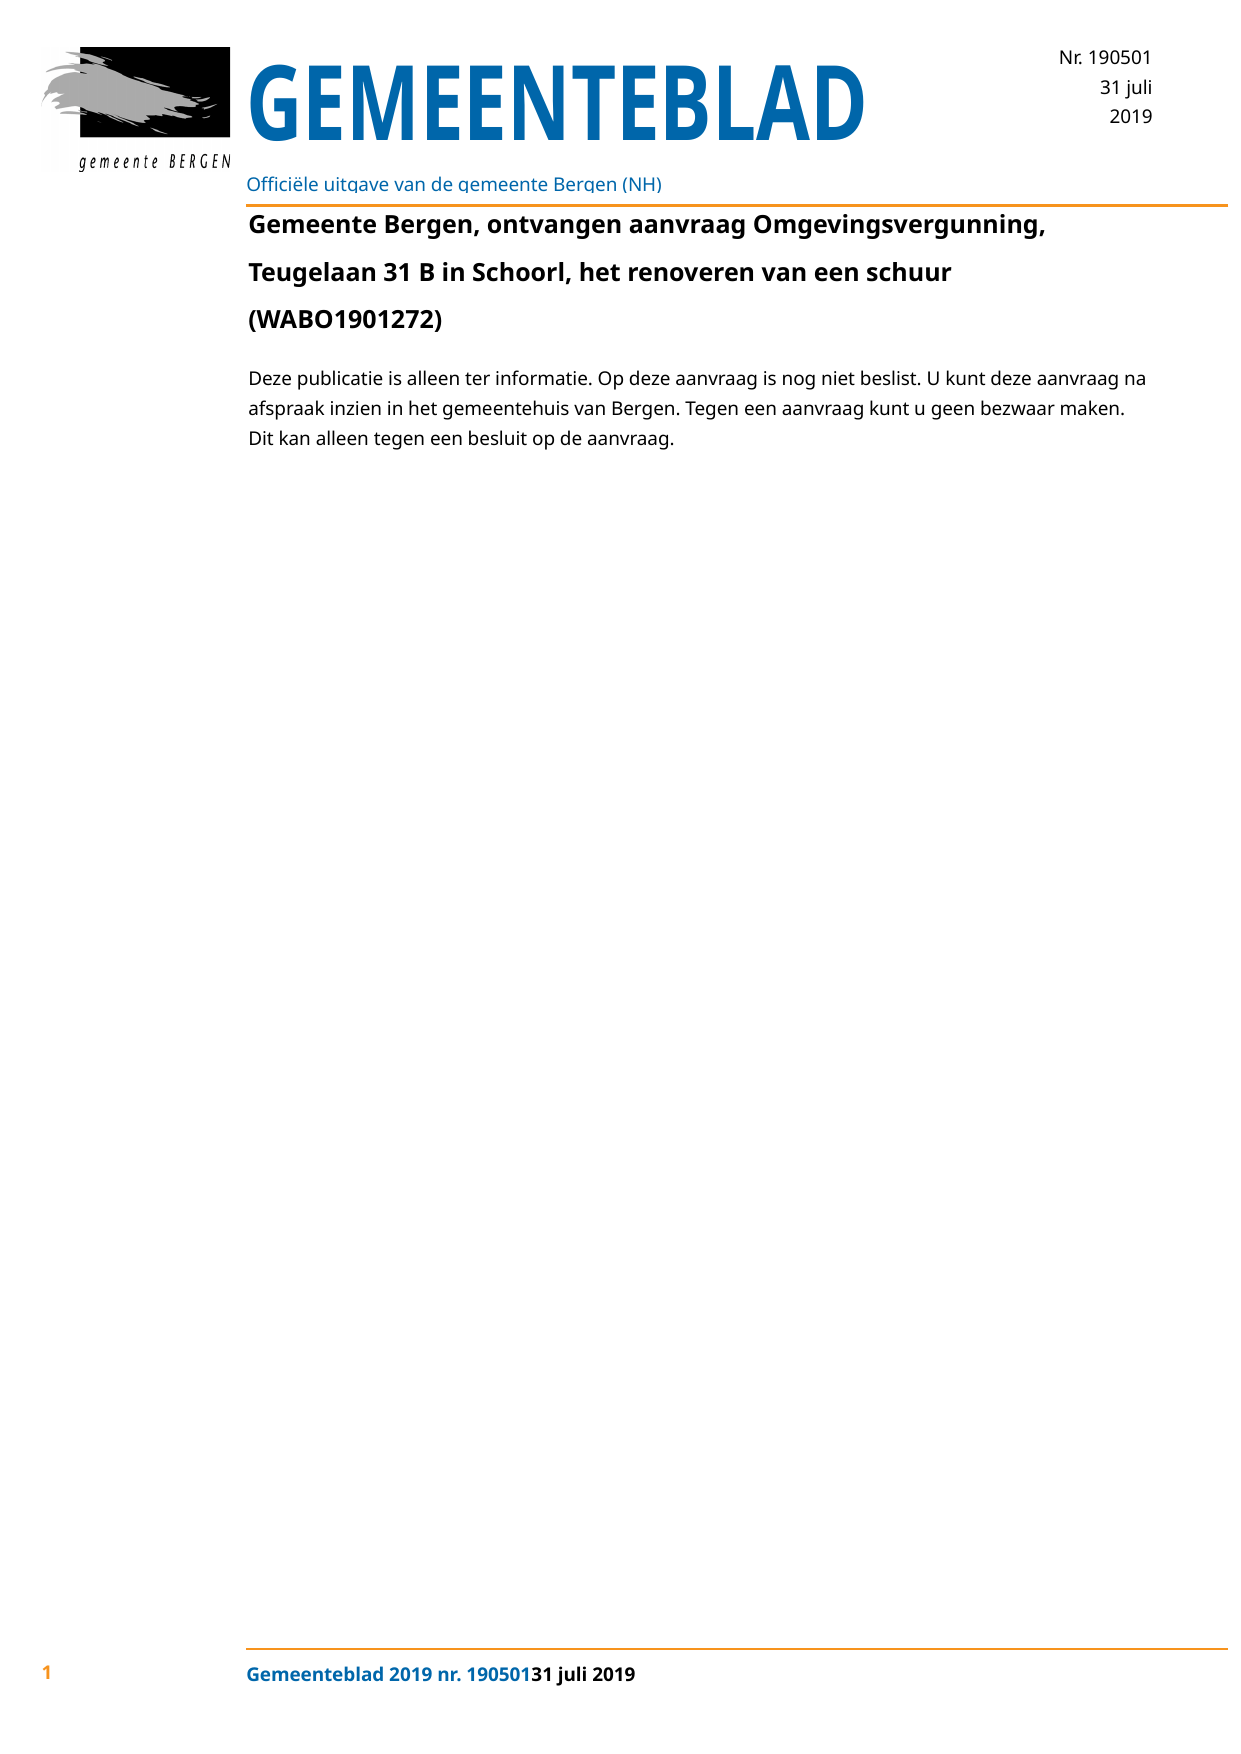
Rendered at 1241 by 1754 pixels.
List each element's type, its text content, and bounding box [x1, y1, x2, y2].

text Gemeente Bergen, ontvangen aanvraag Omgevingsvergunning, Teugelaan 31 B in Schoorl, het renoveren van een schuur (WABO1901272) [248, 207, 1152, 336]
text Deze publicatie is alleen ter informatie. Op deze aanvraag is nog niet beslist. U kunt deze aanvraag na afspraak inzien in het gemeentehuis van Bergen. Tegen een aanvraag kunt u geen bezwaar maken. Dit kan alleen tegen een besluit op de aanvraag. [248, 366, 1152, 450]
picture [41, 47, 231, 172]
